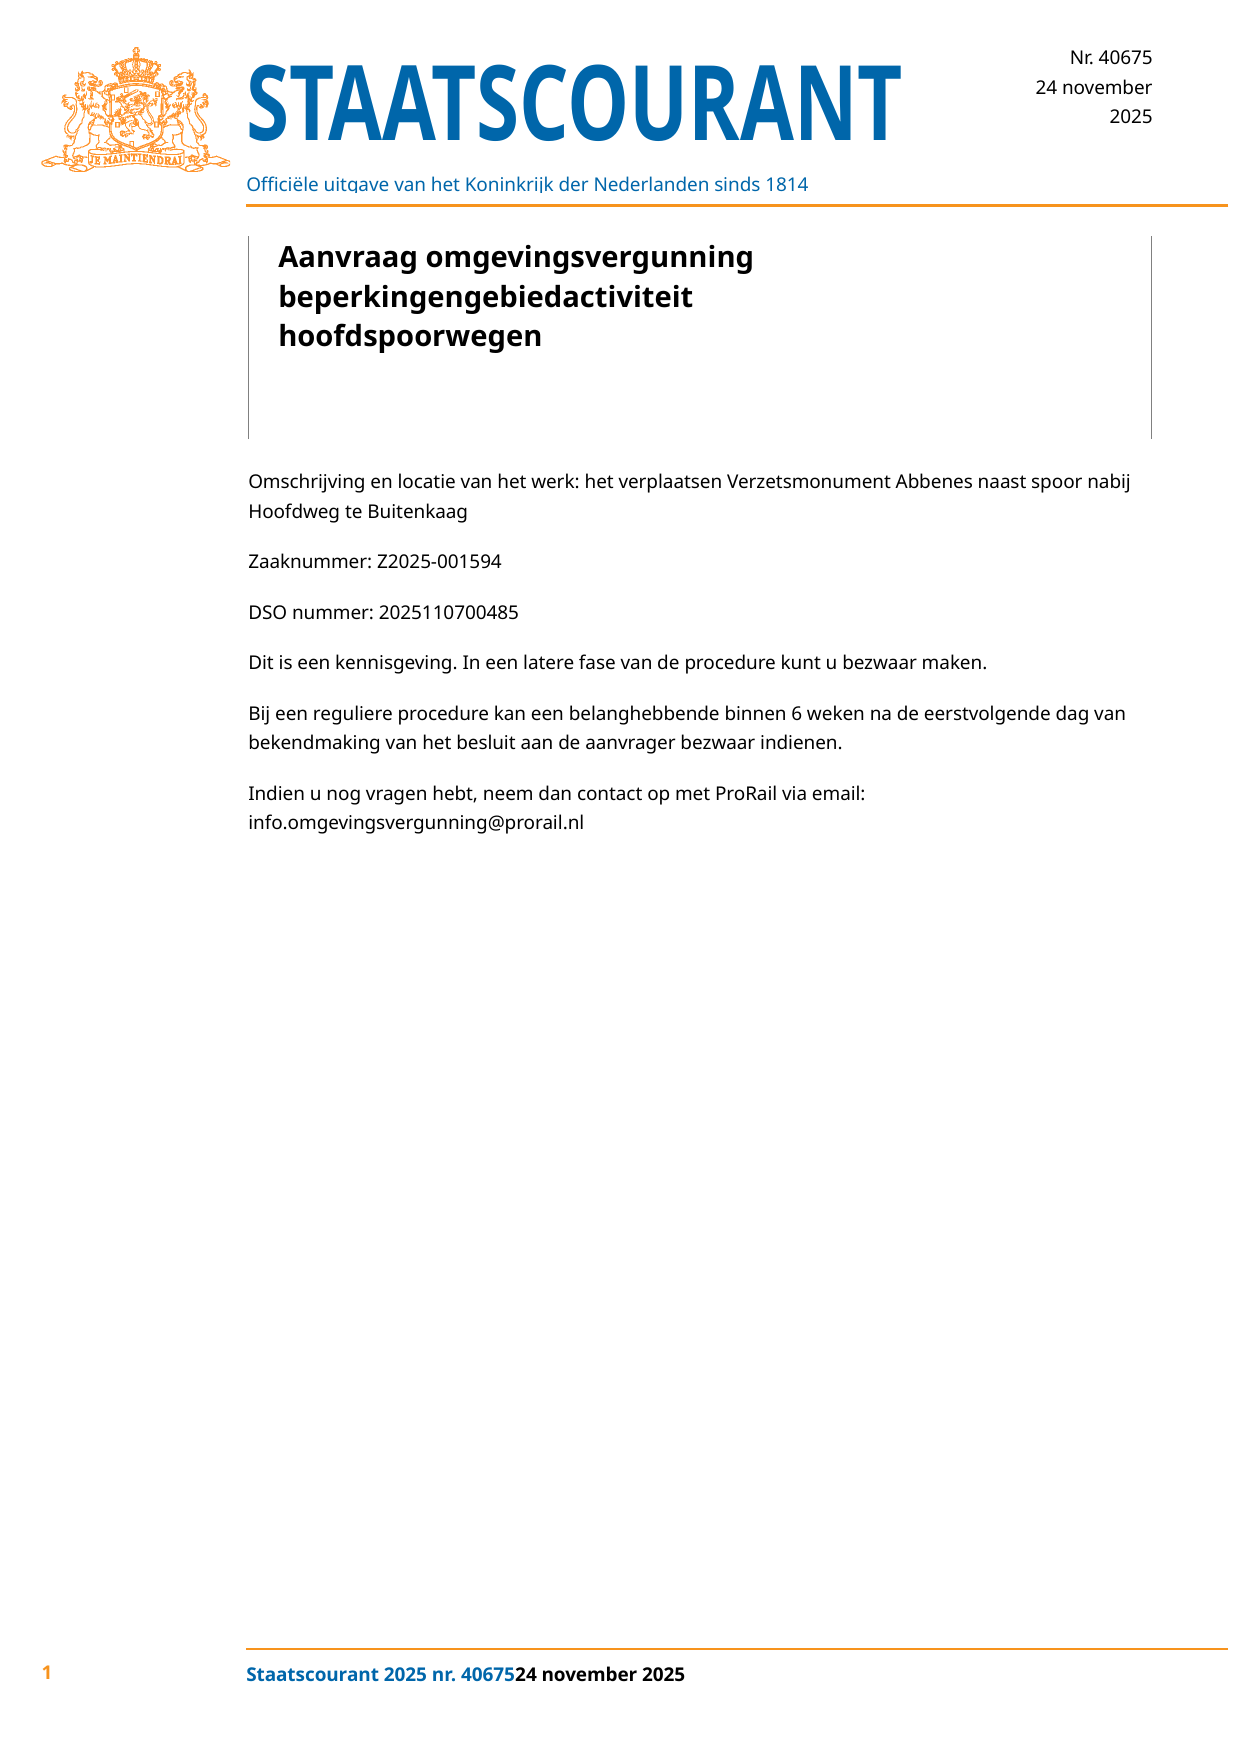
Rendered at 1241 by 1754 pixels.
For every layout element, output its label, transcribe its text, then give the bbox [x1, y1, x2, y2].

table_header [850, 236, 912, 413]
text Dit is een kennisgeving. In een latere fase van de procedure kunt u bezwaar maken. [248, 649, 1152, 675]
text Zaaknummer: Z2025-001594 [248, 549, 1152, 574]
table_header Aanvraag omgevingsvergunning beperkingengebiedactiviteit hoofdspoorwegen [249, 236, 850, 439]
picture [41, 47, 231, 172]
picture [912, 236, 1090, 414]
text Bij een reguliere procedure kan een belanghebbende binnen 6 weken na de eerstvolgende dag van bekendmaking van het besluit aan de aanvrager bezwaar indienen. [248, 700, 1152, 755]
text DSO nummer: 2025110700485 [248, 599, 1152, 625]
table_header [1090, 236, 1151, 413]
text Omschrijving en locatie van het werk: het verplaatsen Verzetsmonument Abbenes naast spoor nabij Hoofdweg te Buitenkaag [248, 469, 1152, 524]
table_header [850, 414, 1151, 439]
text Indien u nog vragen hebt, neem dan contact op met ProRail via email: info.omgevingsvergunning@prorail.nl [248, 780, 1152, 835]
